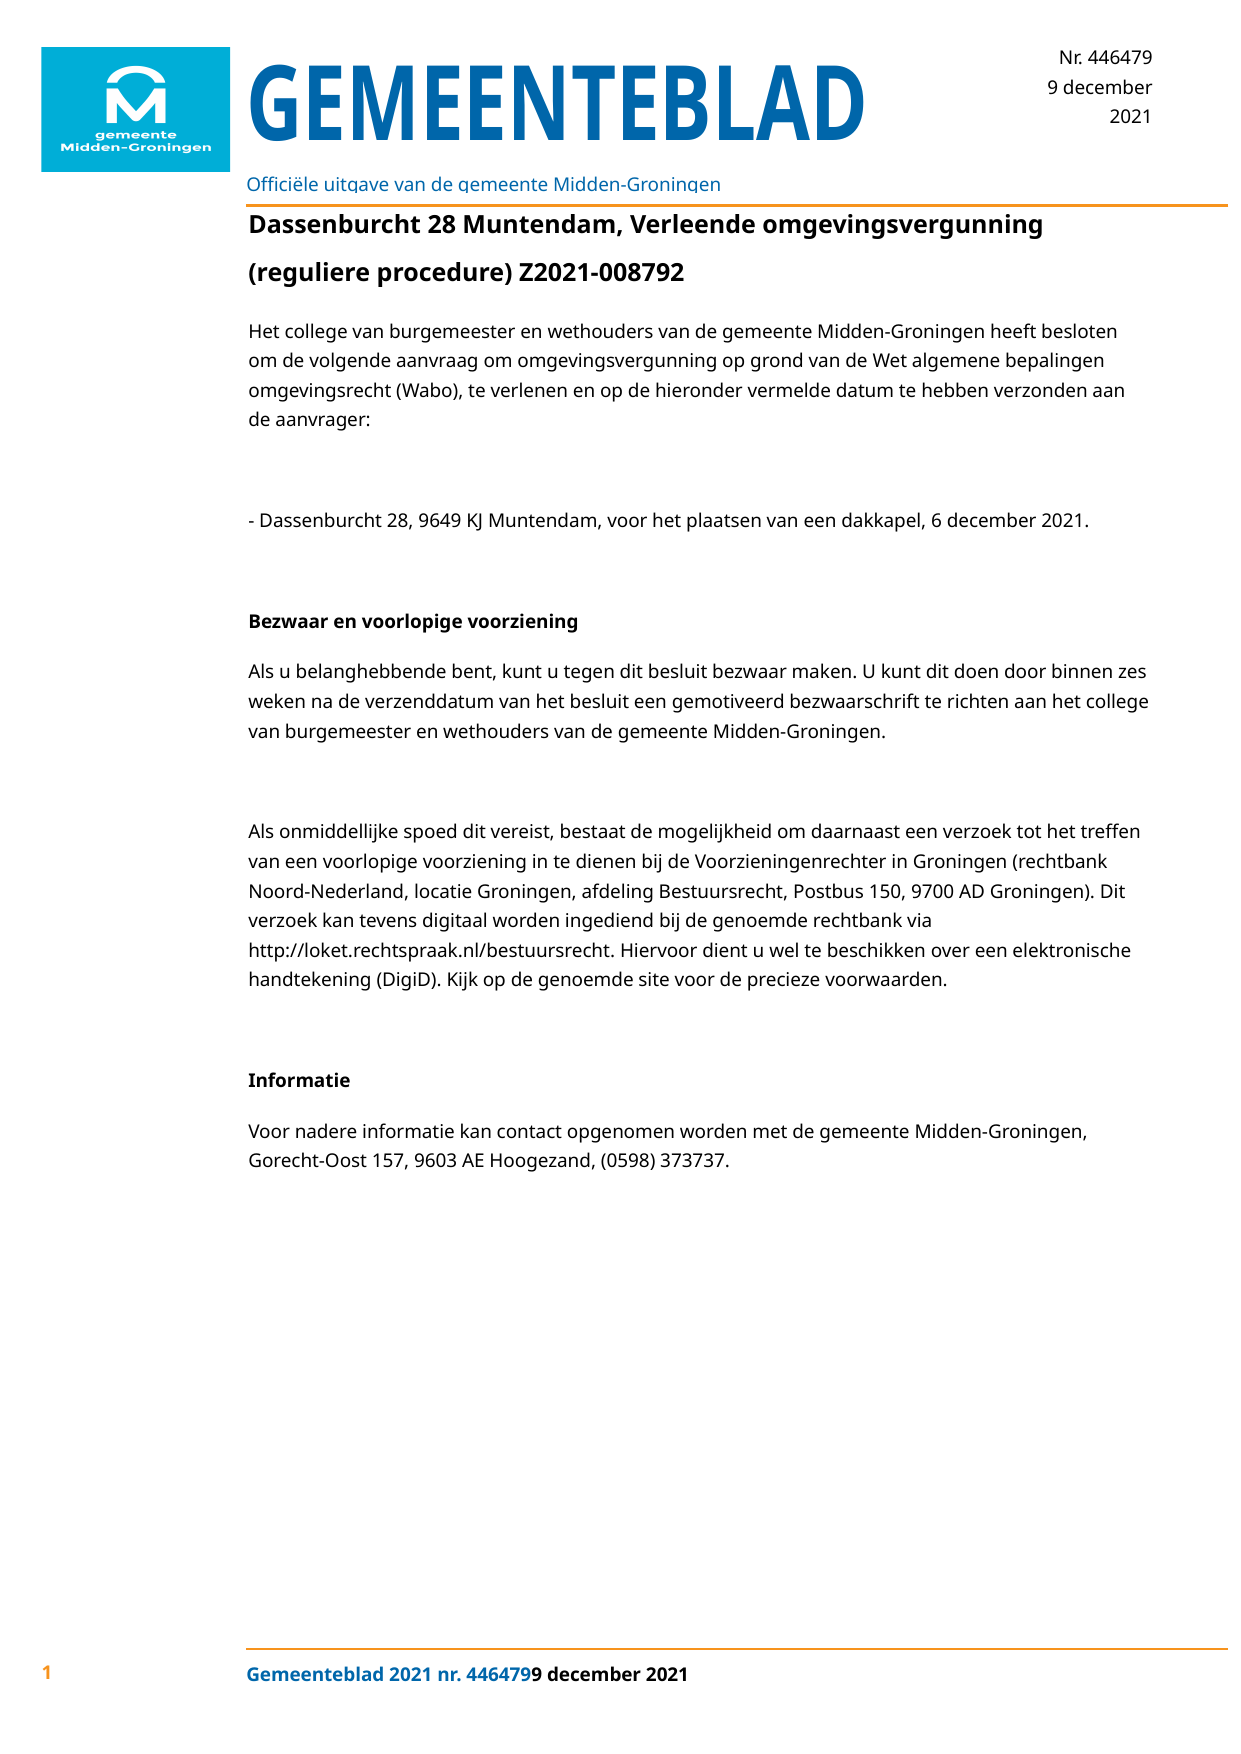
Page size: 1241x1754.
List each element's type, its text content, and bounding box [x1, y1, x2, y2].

text Voor nadere informatie kan contact opgenomen worden met de gemeente Midden-Groningen, Gorecht-Oost 157, 9603 AE Hoogezand, (0598) 373737. [248, 1118, 1152, 1173]
text Als onmiddellijke spoed dit vereist, bestaat de mogelijkheid om daarnaast een verzoek tot het treffen van een voorlopige voorziening in te dienen bij de Voorzieningenrechter in Groningen (rechtbank Noord-Nederland, locatie Groningen, afdeling Bestuursrecht, Postbus 150, 9700 AD Groningen). Dit verzoek kan tevens digitaal worden ingediend bij de genoemde rechtbank via http://loket.rechtspraak.nl/bestuursrecht. Hiervoor dient u wel te beschikken over een elektronische handtekening (DigiD). Kijk op de genoemde site voor de precieze voorwaarden. [248, 819, 1152, 992]
picture [107, 89, 165, 122]
text Het college van burgemeester en wethouders van de gemeente Midden-Groningen heeft besloten om de volgende aanvraag om omgevingsvergunning op grond van de Wet algemene bepalingen omgevingsrecht (Wabo), te verlenen en op de hieronder vermelde datum te hebben verzonden aan de aanvrager: [248, 318, 1152, 432]
text Dassenburcht 28 Muntendam, Verleende omgevingsvergunning (reguliere procedure) Z2021-008792 [248, 207, 1152, 288]
text Als u belanghebbende bent, kunt u tegen dit besluit bezwaar maken. U kunt dit doen door binnen zes weken na de verzenddatum van het besluit een gemotiveerd bezwaarschrift te richten aan het college van burgemeester en wethouders van de gemeente Midden-Groningen. [248, 659, 1152, 744]
text Bezwaar en voorlopige voorziening [248, 608, 1152, 634]
picture [108, 66, 164, 82]
picture [184, 146, 190, 153]
text Informatie [248, 1067, 1152, 1093]
text - Dassenburcht 28, 9649 KJ Muntendam, voor het plaatsen van een dakkapel, 6 december 2021. [248, 507, 1152, 533]
